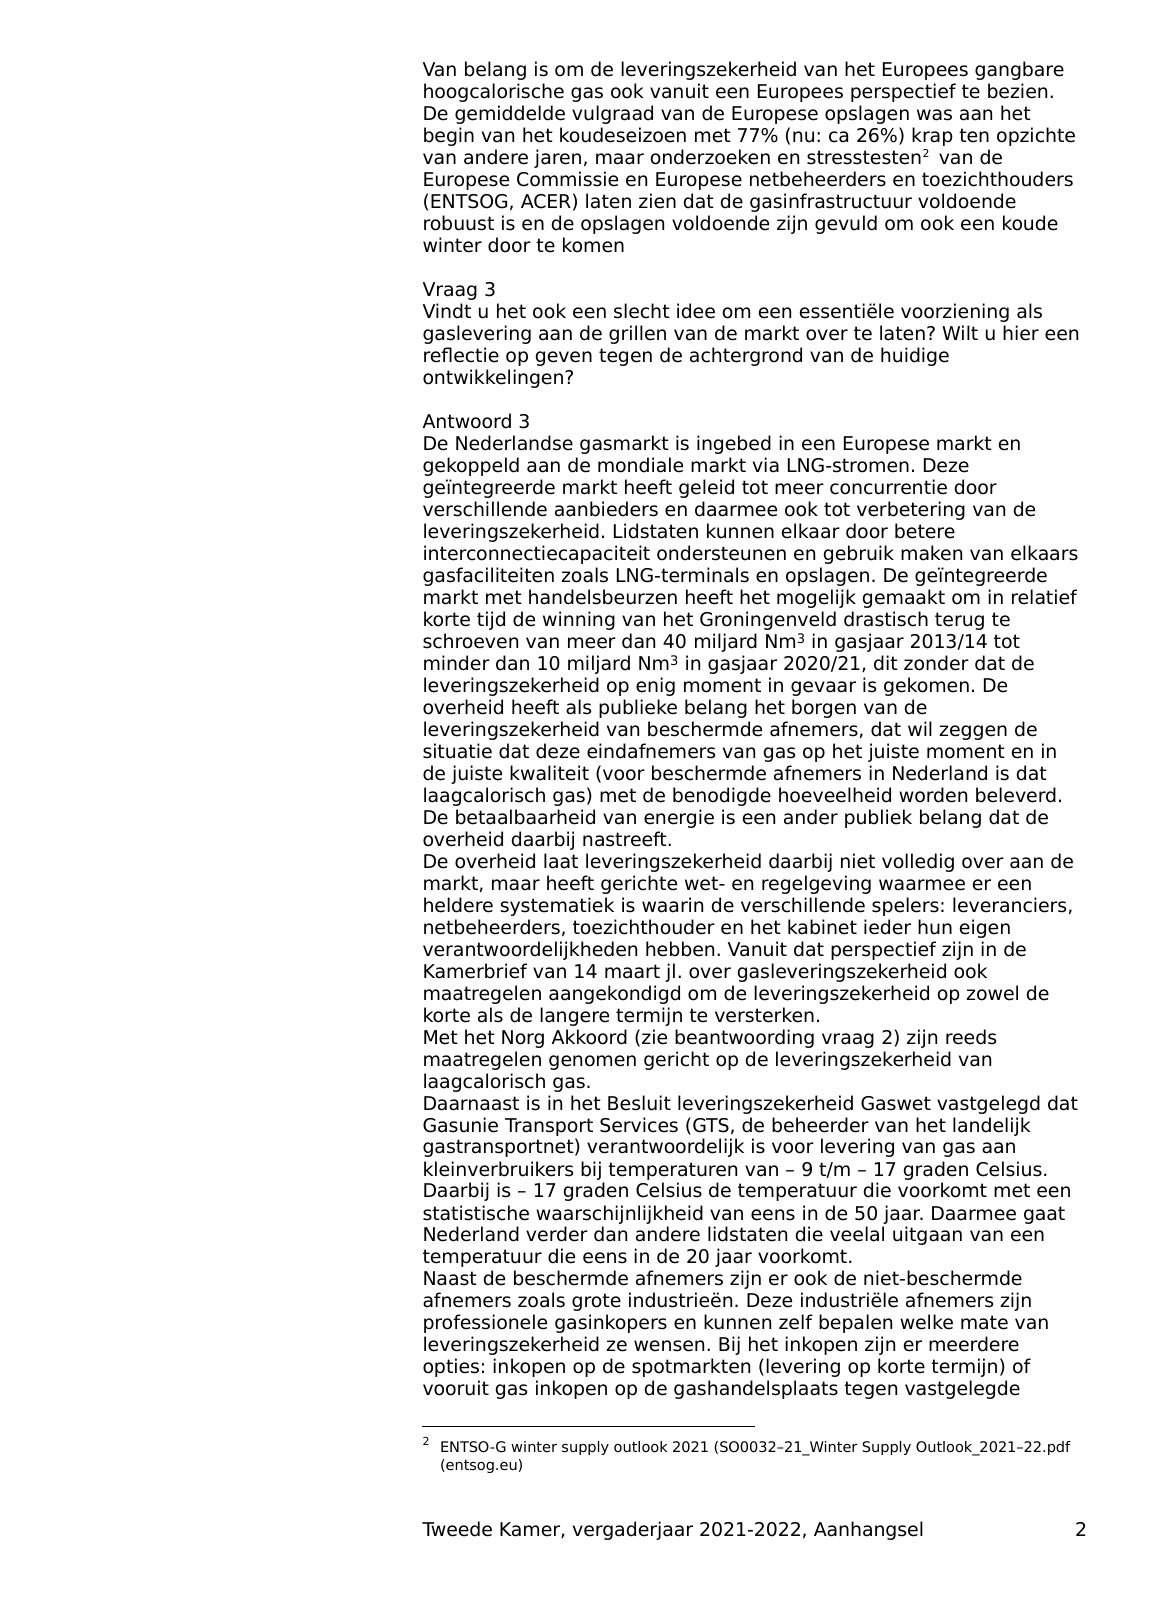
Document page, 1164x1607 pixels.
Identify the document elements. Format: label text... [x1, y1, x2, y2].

text ENTSO-G winter supply outlook 2021 (SO0032–21_Winter Supply Outlook_2021–22.pdf (entsog.eu) [422, 1435, 1087, 1474]
text De Nederlandse gasmarkt is ingebed in een Europese markt en gekoppeld aan de mondiale markt via LNG-stromen. Deze geïntegreerde markt heeft geleid tot meer concurrentie door verschillende aanbieders en daarmee ook tot verbetering van de leveringszekerheid. Lidstaten kunnen elkaar door betere interconnectiecapaciteit ondersteunen en gebruik maken van elkaars gasfaciliteiten zoals LNG-terminals en opslagen. De geïntegreerde markt met handelsbeurzen heeft het mogelijk gemaakt om in relatief korte tijd de winning van het Groningenveld drastisch terug te schroeven van meer dan 40 miljard Nm3 in gasjaar 2013/14 tot minder dan 10 miljard Nm3 in gasjaar 2020/21, dit zonder dat de leveringszekerheid op enig moment in gevaar is gekomen. De overheid heeft als publieke belang het borgen van de leveringszekerheid van beschermde afnemers, dat wil zeggen de situatie dat deze eindafnemers van gas op het juiste moment en in de juiste kwaliteit (voor beschermde afnemers in Nederland is dat laagcalorisch gas) met de benodigde hoeveelheid worden beleverd. De betaalbaarheid van energie is een ander publiek belang dat de overheid daarbij nastreeft. [422, 433, 1087, 851]
text Vindt u het ook een slecht idee om een essentiële voorziening als gaslevering aan de grillen van de markt over te laten? Wilt u hier een reflectie op geven tegen de achtergrond van de huidige ontwikkelingen? [422, 301, 1087, 389]
text Daarnaast is in het Besluit leveringszekerheid Gaswet vastgelegd dat Gasunie Transport Services (GTS, de beheerder van het landelijk gastransportnet) verantwoordelijk is voor levering van gas aan kleinverbruikers bij temperaturen van – 9 t/m – 17 graden Celsius. Daarbij is – 17 graden Celsius de temperatuur die voorkomt met een statistische waarschijnlijkheid van eens in de 50 jaar. Daarmee gaat Nederland verder dan andere lidstaten die veelal uitgaan van een temperatuur die eens in de 20 jaar voorkomt. [422, 1092, 1087, 1268]
text De overheid laat leveringszekerheid daarbij niet volledig over aan de markt, maar heeft gerichte wet- en regelgeving waarmee er een heldere systematiek is waarin de verschillende spelers: leveranciers, netbeheerders, toezichthouder en het kabinet ieder hun eigen verantwoordelijkheden hebben. Vanuit dat perspectief zijn in de Kamerbrief van 14 maart jl. over gasleveringszekerheid ook maatregelen aangekondigd om de leveringszekerheid op zowel de korte als de langere termijn te versterken. [422, 851, 1087, 1027]
text Naast de beschermde afnemers zijn er ook de niet-beschermde afnemers zoals grote industrieën. Deze industriële afnemers zijn professionele gasinkopers en kunnen zelf bepalen welke mate van leveringszekerheid ze wensen. Bij het inkopen zijn er meerdere opties: inkopen op de spotmarkten (levering op korte termijn) of vooruit gas inkopen op de gashandelsplaats tegen vastgelegde [422, 1268, 1087, 1400]
text Vraag 3 [422, 279, 1087, 301]
text Antwoord 3 [422, 411, 1087, 433]
text Met het Norg Akkoord (zie beantwoording vraag 2) zijn reeds maatregelen genomen gericht op de leveringszekerheid van laagcalorisch gas. [422, 1027, 1087, 1092]
text Van belang is om de leveringszekerheid van het Europees gangbare hoogcalorische gas ook vanuit een Europees perspectief te bezien. De gemiddelde vulgraad van de Europese opslagen was aan het begin van het koudeseizoen met 77% (nu: ca 26%) krap ten opzichte van andere jaren, maar onderzoeken en stresstesten van de Europese Commissie en Europese netbeheerders en toezichthouders (ENTSOG, ACER) laten zien dat de gasinfrastructuur voldoende robuust is en de opslagen voldoende zijn gevuld om ook een koude winter door te komen [422, 59, 1087, 257]
